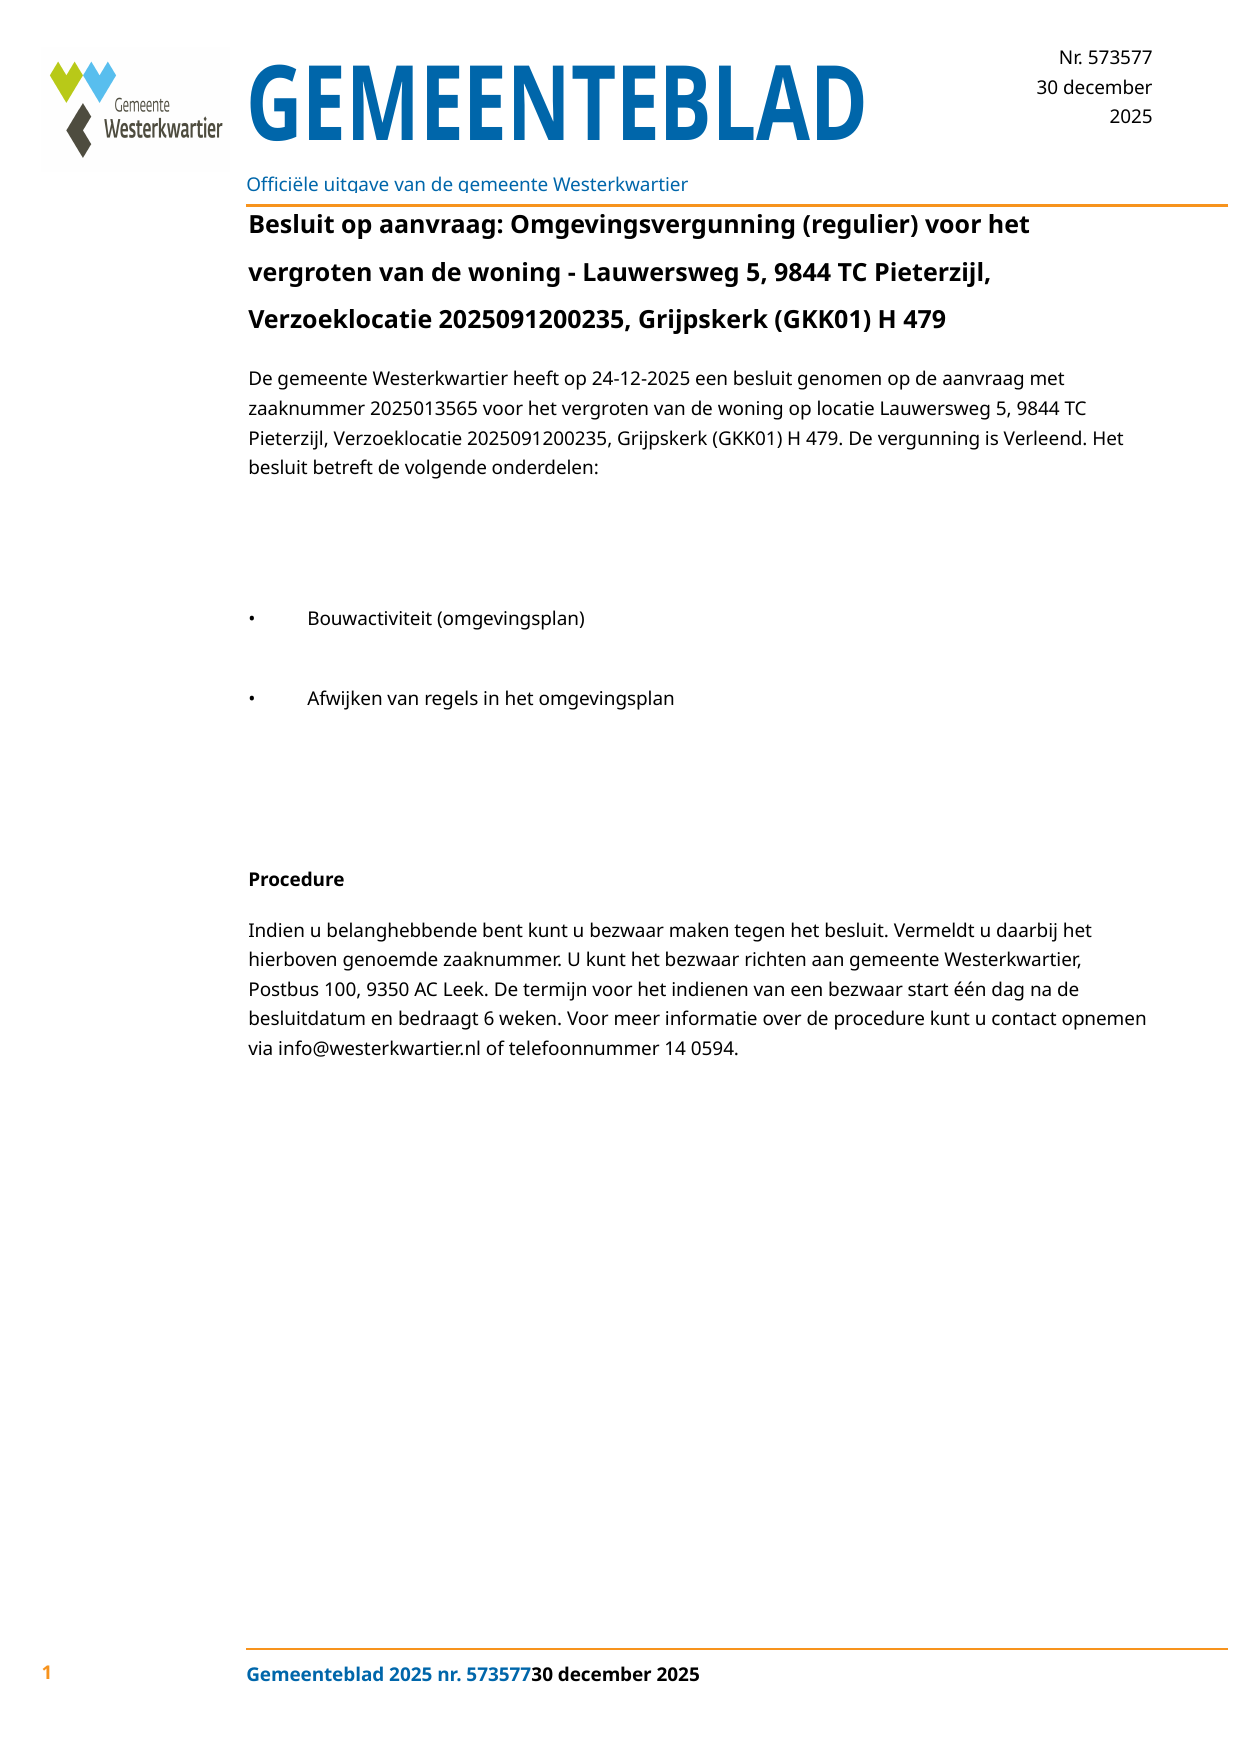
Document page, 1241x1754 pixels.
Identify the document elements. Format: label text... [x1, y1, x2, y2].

text Indien u belanghebbende bent kunt u bezwaar maken tegen het besluit. Vermeldt u daarbij het hierboven genoemde zaaknummer. U kunt het bezwaar richten aan gemeente Westerkwartier, Postbus 100, 9350 AC Leek. De termijn voor het indienen van een bezwaar start één dag na de besluitdatum en bedraagt 6 weken. Voor meer informatie over de procedure kunt u contact opnemen via info@westerkwartier.nl of telefoonnummer 14 0594. [248, 917, 1152, 1061]
text Procedure [248, 866, 1152, 892]
list Bouwactiviteit (omgevingsplan) [248, 606, 1152, 631]
text Besluit op aanvraag: Omgevingsvergunning (regulier) voor het vergroten van de woning - Lauwersweg 5, 9844 TC Pieterzijl, Verzoeklocatie 2025091200235, Grijpskerk (GKK01) H 479 [248, 207, 1152, 336]
picture [41, 47, 231, 172]
text De gemeente Westerkwartier heeft op 24-12-2025 een besluit genomen op de aanvraag met zaaknummer 2025013565 voor het vergroten van de woning op locatie Lauwersweg 5, 9844 TC Pieterzijl, Verzoeklocatie 2025091200235, Grijpskerk (GKK01) H 479. De vergunning is Verleend. Het besluit betreft de volgende onderdelen: [248, 366, 1152, 480]
list Afwijken van regels in het omgevingsplan [248, 686, 1152, 711]
